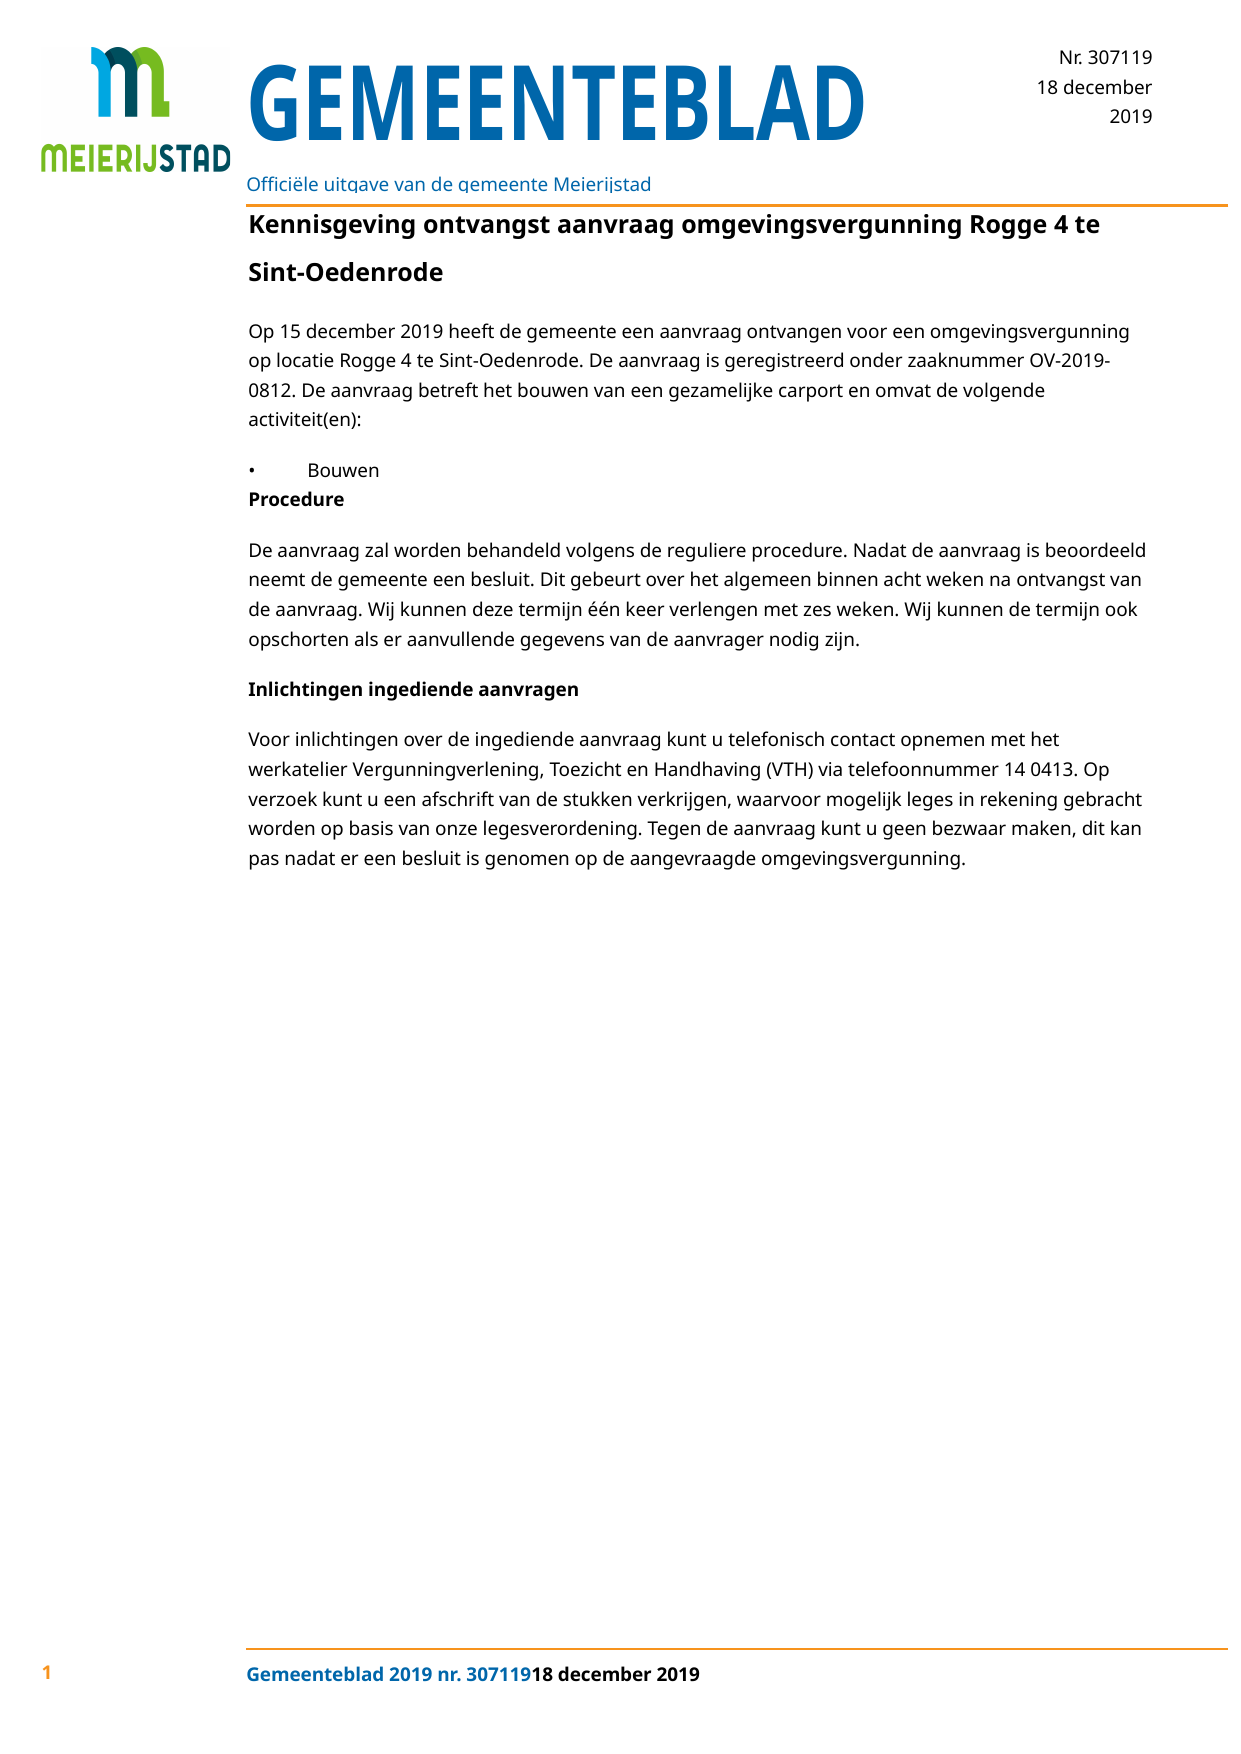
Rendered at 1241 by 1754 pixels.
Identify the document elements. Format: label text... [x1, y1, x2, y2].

picture [41, 47, 231, 172]
text Kennisgeving ontvangst aanvraag omgevingsvergunning Rogge 4 te Sint-Oedenrode [248, 207, 1152, 288]
text De aanvraag zal worden behandeld volgens de reguliere procedure. Nadat de aanvraag is beoordeeld neemt de gemeente een besluit. Dit gebeurt over het algemeen binnen acht weken na ontvangst van de aanvraag. Wij kunnen deze termijn één keer verlengen met zes weken. Wij kunnen de termijn ook opschorten als er aanvullende gegevens van de aanvrager nodig zijn. [248, 537, 1152, 652]
text Inlichtingen ingediende aanvragen [248, 676, 1152, 702]
text Voor inlichtingen over de ingediende aanvraag kunt u telefonisch contact opnemen met het werkatelier Vergunningverlening, Toezicht en Handhaving (VTH) via telefoonnummer 14 0413. Op verzoek kunt u een afschrift van de stukken verkrijgen, waarvoor mogelijk leges in rekening gebracht worden op basis van onze legesverordening. Tegen de aanvraag kunt u geen bezwaar maken, dit kan pas nadat er een besluit is genomen op de aangevraagde omgevingsvergunning. [248, 727, 1152, 871]
text Op 15 december 2019 heeft de gemeente een aanvraag ontvangen voor een omgevingsvergunning op locatie Rogge 4 te Sint-Oedenrode. De aanvraag is geregistreerd onder zaaknummer OV-2019-0812. De aanvraag betreft het bouwen van een gezamelijke carport en omvat de volgende activiteit(en): [248, 318, 1152, 432]
list Bouwen [248, 457, 1152, 483]
text Procedure [248, 487, 1152, 512]
